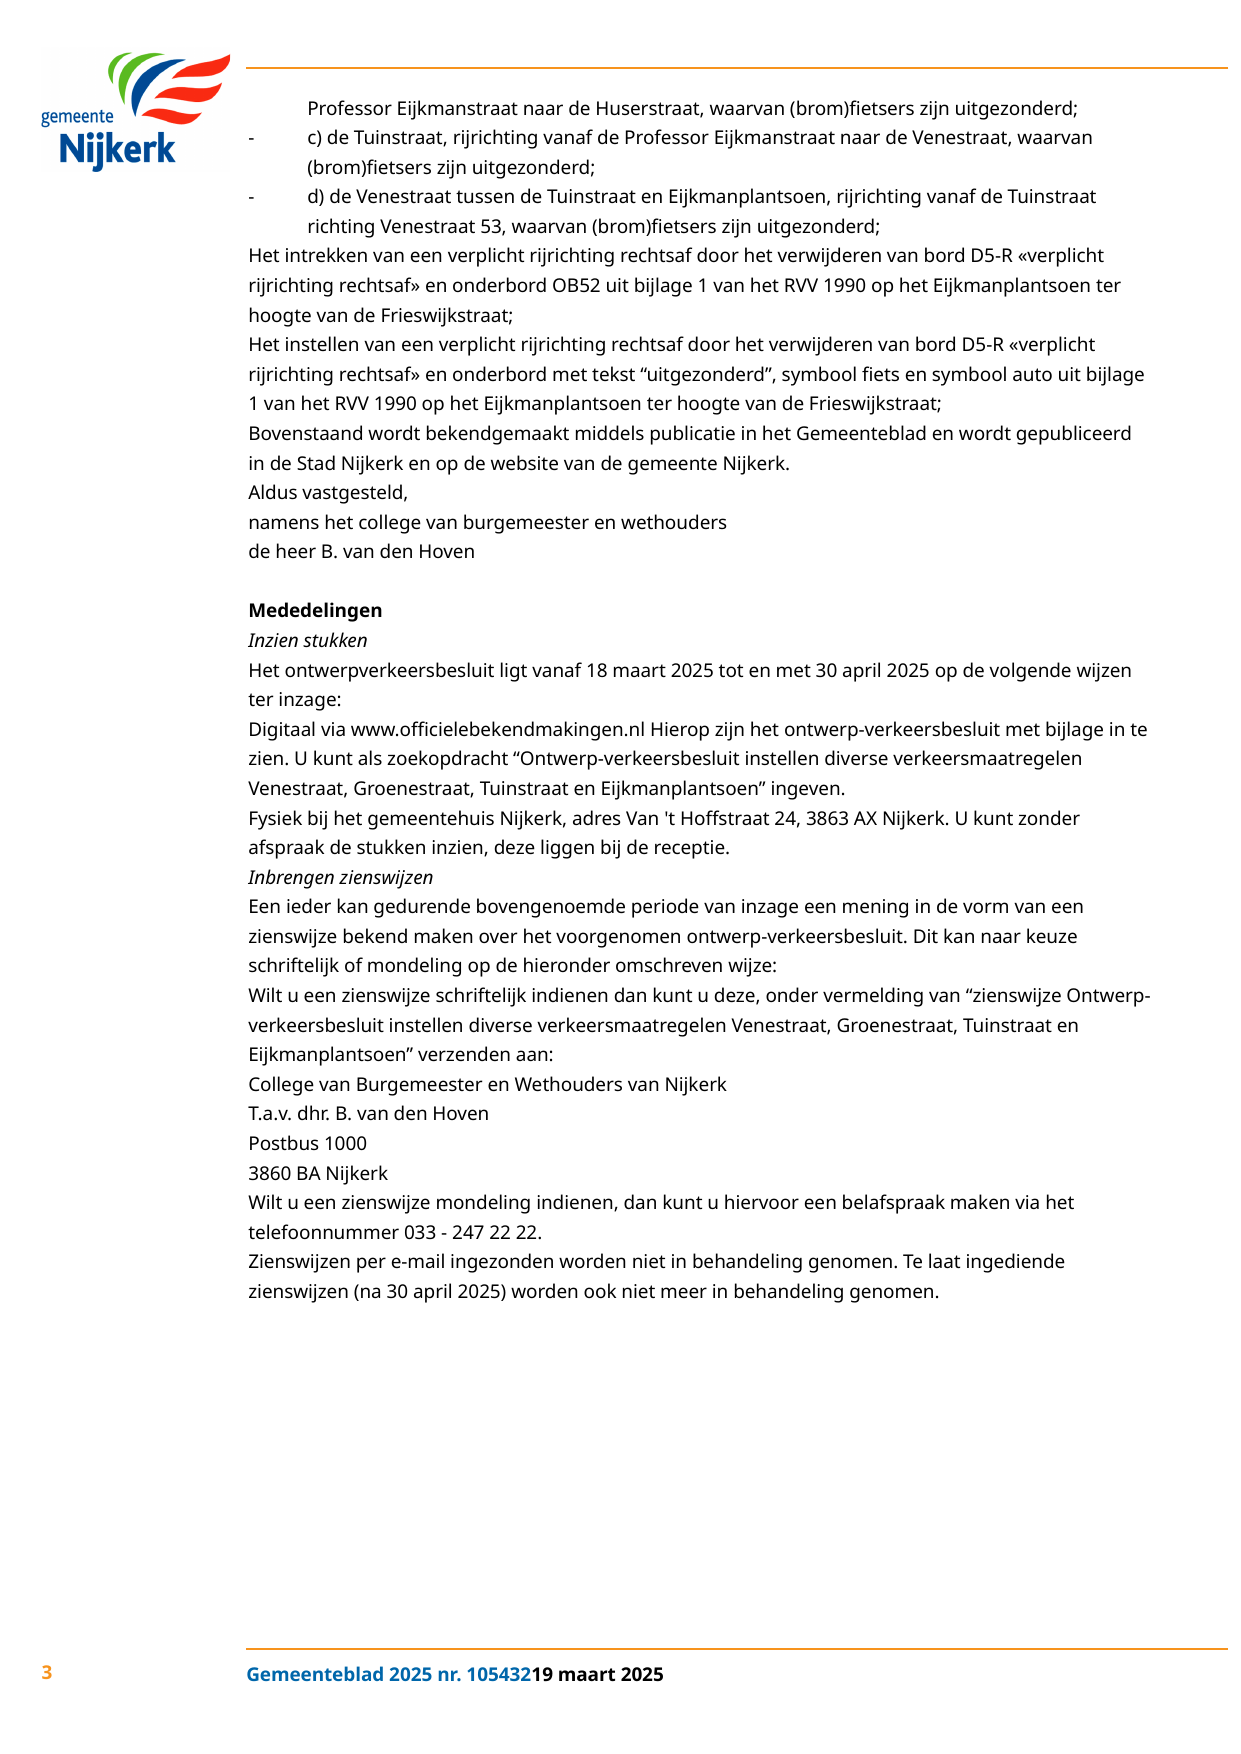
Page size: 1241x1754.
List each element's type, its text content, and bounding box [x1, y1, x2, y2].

text Fysiek bij het gemeentehuis Nijkerk, adres Van 't Hoffstraat 24, 3863 AX Nijkerk. U kunt zonder afspraak de stukken inzien, deze liggen bij de receptie. [248, 805, 1152, 860]
text Postbus 1000 [248, 1130, 1152, 1156]
text Digitaal via www.officielebekendmakingen.nl Hierop zijn het ontwerp-verkeersbesluit met bijlage in te zien. U kunt als zoekopdracht “Ontwerp-verkeersbesluit instellen diverse verkeersmaatregelen Venestraat, Groenestraat, Tuinstraat en Eijkmanplantsoen” ingeven. [248, 716, 1152, 801]
text Aldus vastgesteld, [248, 479, 1152, 505]
text Zienswijzen per e-mail ingezonden worden niet in behandeling genomen. Te laat ingediende zienswijzen (na 30 april 2025) worden ook niet meer in behandeling genomen. [248, 1248, 1152, 1304]
list c) de Tuinstraat, rijrichting vanaf de Professor Eijkmanstraat naar de Venestraat, waarvan (brom)fietsers zijn uitgezonderd; [248, 124, 1152, 180]
text 3860 BA Nijkerk [248, 1160, 1152, 1186]
text College van Burgemeester en Wethouders van Nijkerk [248, 1071, 1152, 1097]
list d) de Venestraat tussen de Tuinstraat en Eijkmanplantsoen, rijrichting vanaf de Tuinstraat richting Venestraat 53, waarvan (brom)fietsers zijn uitgezonderd; [248, 183, 1152, 239]
list Professor Eijkmanstraat naar de Huserstraat, waarvan (brom)fietsers zijn uitgezonderd; [248, 95, 1152, 121]
text de heer B. van den Hoven [248, 538, 1152, 564]
text Inzien stukken [248, 627, 1152, 653]
text Bovenstaand wordt bekendgemaakt middels publicatie in het Gemeenteblad en wordt gepubliceerd in de Stad Nijkerk en op de website van de gemeente Nijkerk. [248, 420, 1152, 476]
text Een ieder kan gedurende bovengenoemde periode van inzage een mening in de vorm van een zienswijze bekend maken over het voorgenomen ontwerp-verkeersbesluit. Dit kan naar keuze schriftelijk of mondeling op de hieronder omschreven wijze: [248, 893, 1152, 978]
text Wilt u een zienswijze schriftelijk indienen dan kunt u deze, onder vermelding van “zienswijze Ontwerp-verkeersbesluit instellen diverse verkeersmaatregelen Venestraat, Groenestraat, Tuinstraat en Eijkmanplantsoen” verzenden aan: [248, 982, 1152, 1067]
picture [41, 47, 231, 172]
text Het ontwerpverkeersbesluit ligt vanaf 18 maart 2025 tot en met 30 april 2025 op de volgende wijzen ter inzage: [248, 657, 1152, 712]
text Mededelingen [248, 598, 1152, 623]
text Inbrengen zienswijzen [248, 864, 1152, 890]
text Het instellen van een verplicht rijrichting rechtsaf door het verwijderen van bord D5-R «verplicht rijrichting rechtsaf» en onderbord met tekst “uitgezonderd”, symbool fiets en symbool auto uit bijlage 1 van het RVV 1990 op het Eijkmanplantsoen ter hoogte van de Frieswijkstraat; [248, 331, 1152, 416]
text Het intrekken van een verplicht rijrichting rechtsaf door het verwijderen van bord D5-R «verplicht rijrichting rechtsaf» en onderbord OB52 uit bijlage 1 van het RVV 1990 op het Eijkmanplantsoen ter hoogte van de Frieswijkstraat; [248, 243, 1152, 328]
text namens het college van burgemeester en wethouders [248, 509, 1152, 535]
text T.a.v. dhr. B. van den Hoven [248, 1101, 1152, 1126]
text Wilt u een zienswijze mondeling indienen, dan kunt u hiervoor een belafspraak maken via het telefoonnummer 033 - 247 22 22. [248, 1189, 1152, 1245]
